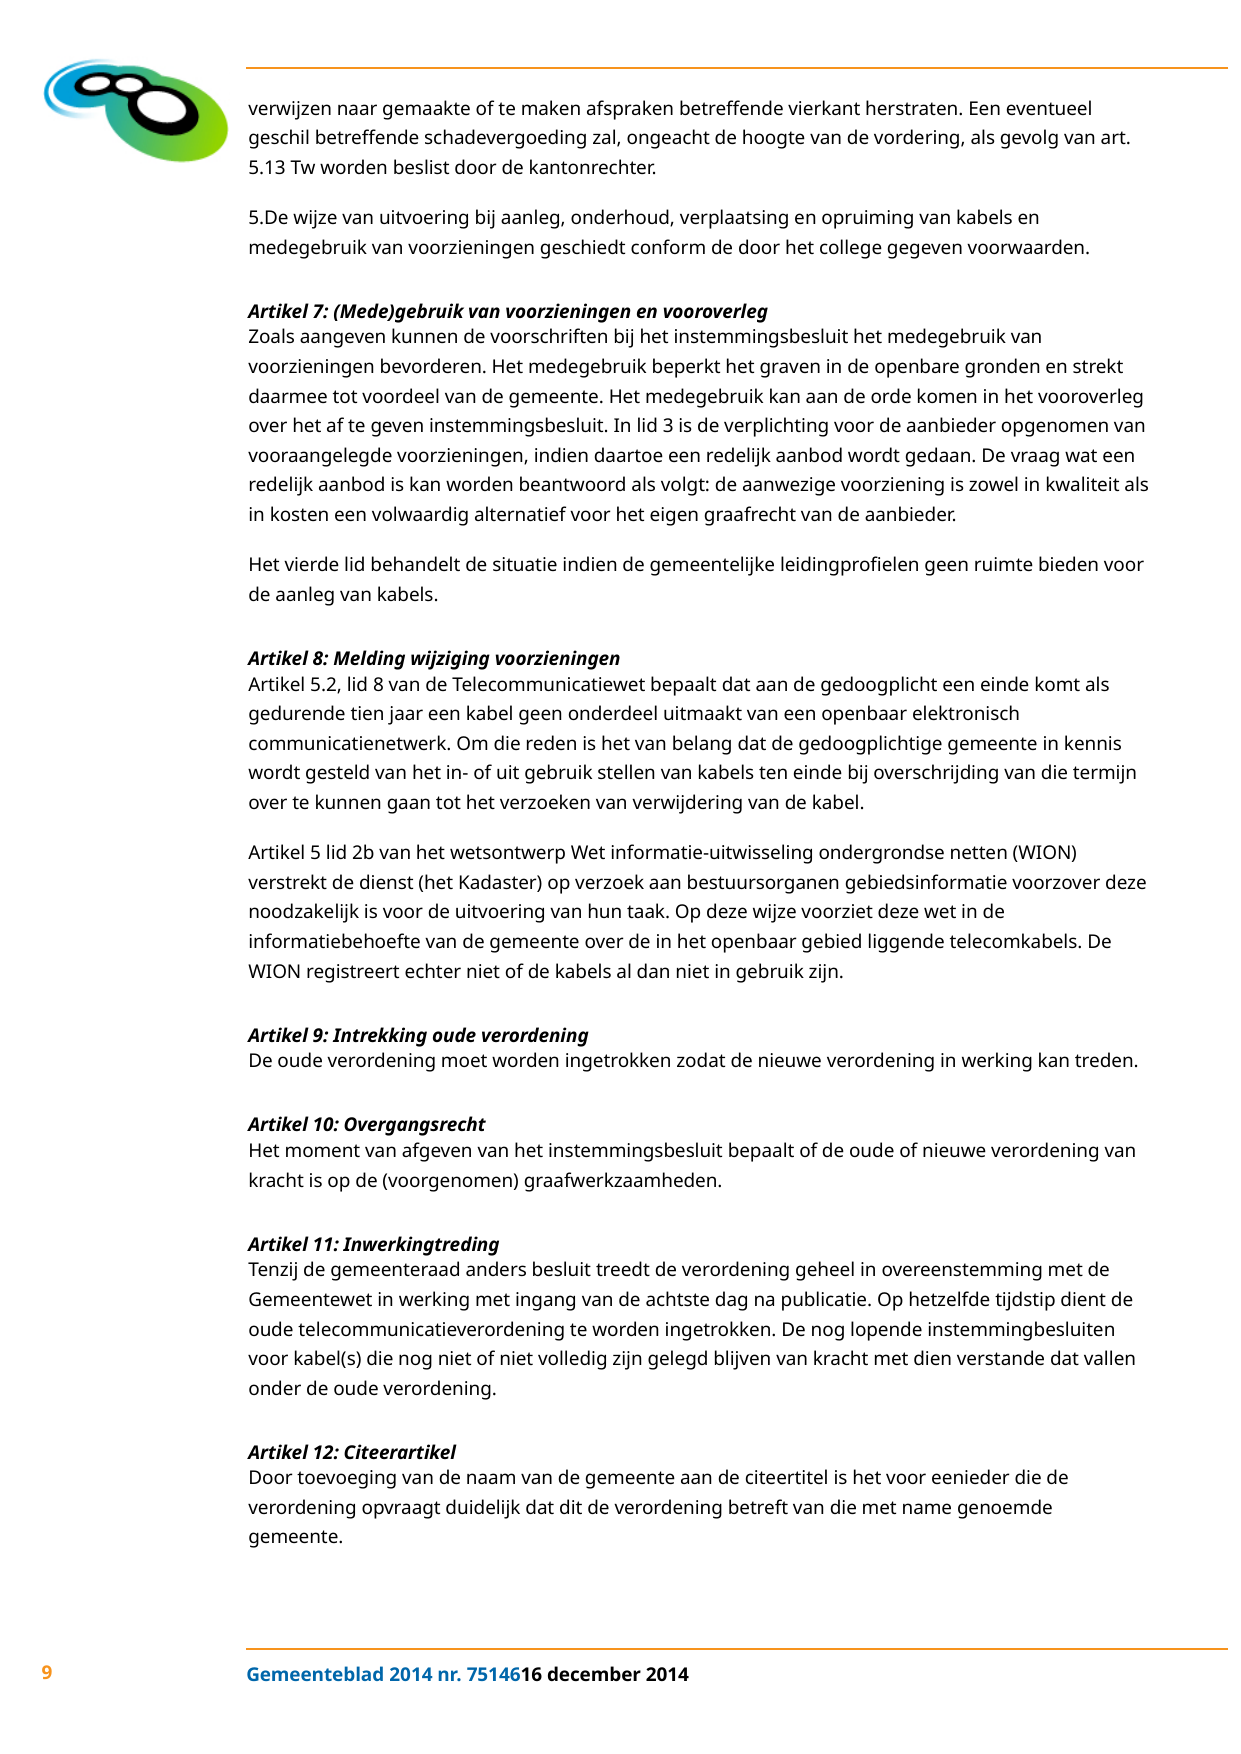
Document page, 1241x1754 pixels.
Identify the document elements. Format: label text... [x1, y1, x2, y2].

text Het vierde lid behandelt de situatie indien de gemeentelijke leidingprofielen geen ruimte bieden voor de aanleg van kabels. [248, 552, 1152, 607]
text Zoals aangeven kunnen de voorschriften bij het instemmingsbesluit het medegebruik van voorzieningen bevorderen. Het medegebruik beperkt het graven in de openbare gronden en strekt daarmee tot voordeel van de gemeente. Het medegebruik kan aan de orde komen in het vooroverleg over het af te geven instemmingsbesluit. In lid 3 is de verplichting voor de aanbieder opgenomen van vooraangelegde voorzieningen, indien daartoe een redelijk aanbod wordt gedaan. De vraag wat een redelijk aanbod is kan worden beantwoord als volgt: de aanwezige voorziening is zowel in kwaliteit als in kosten een volwaardig alternatief voor het eigen graafrecht van de aanbieder. [248, 324, 1152, 527]
text Het moment van afgeven van het instemmingsbesluit bepaalt of de oude of nieuwe verordening van kracht is op de (voorgenomen) graafwerkzaamheden. [248, 1137, 1152, 1193]
text Artikel 10: Overgangsrecht [248, 1112, 1152, 1137]
text Artikel 7: (Mede)gebruik van voorzieningen en vooroverleg [248, 298, 1152, 324]
text 5.De wijze van uitvoering bij aanleg, onderhoud, verplaatsing en opruiming van kabels en medegebruik van voorzieningen geschiedt conform de door het college gegeven voorwaarden. [248, 204, 1152, 260]
text Door toevoeging van de naam van de gemeente aan de citeertitel is het voor eenieder die de verordening opvraagt duidelijk dat dit de verordening betreft van die met name genoemde gemeente. [248, 1464, 1152, 1549]
text Artikel 9: Intrekking oude verordening [248, 1022, 1152, 1048]
text Tenzij de gemeenteraad anders besluit treedt de verordening geheel in overeenstemming met de Gemeentewet in werking met ingang van de achtste dag na publicatie. Op hetzelfde tijdstip dient de oude telecommunicatieverordening te worden ingetrokken. De nog lopende instemmingbesluiten voor kabel(s) die nog niet of niet volledig zijn gelegd blijven van kracht met dien verstande dat vallen onder de oude verordening. [248, 1257, 1152, 1401]
text verwijzen naar gemaakte of te maken afspraken betreffende vierkant herstraten. Een eventueel geschil betreffende schadevergoeding zal, ongeacht de hoogte van de vordering, als gevolg van art. 5.13 Tw worden beslist door de kantonrechter. [248, 95, 1152, 180]
text Artikel 5.2, lid 8 van de Telecommunicatiewet bepaalt dat aan de gedoogplicht een einde komt als gedurende tien jaar een kabel geen onderdeel uitmaakt van een openbaar elektronisch communicatienetwerk. Om die reden is het van belang dat de gedoogplichtige gemeente in kennis wordt gesteld van het in- of uit gebruik stellen van kabels ten einde bij overschrijding van die termijn over te kunnen gaan tot het verzoeken van verwijdering van de kabel. [248, 671, 1152, 815]
text De oude verordening moet worden ingetrokken zodat de nieuwe verordening in werking kan treden. [248, 1048, 1152, 1073]
text Artikel 11: Inwerkingtreding [248, 1231, 1152, 1257]
picture [41, 47, 231, 172]
text Artikel 5 lid 2b van het wetsontwerp Wet informatie-uitwisseling ondergrondse netten (WION) verstrekt de dienst (het Kadaster) op verzoek aan bestuursorganen gebiedsinformatie voorzover deze noodzakelijk is voor de uitvoering van hun taak. Op deze wijze voorziet deze wet in de informatiebehoefte van de gemeente over de in het openbaar gebied liggende telecomkabels. De WION registreert echter niet of de kabels al dan niet in gebruik zijn. [248, 839, 1152, 984]
text Artikel 12: Citeerartikel [248, 1439, 1152, 1464]
text Artikel 8: Melding wijziging voorzieningen [248, 645, 1152, 671]
